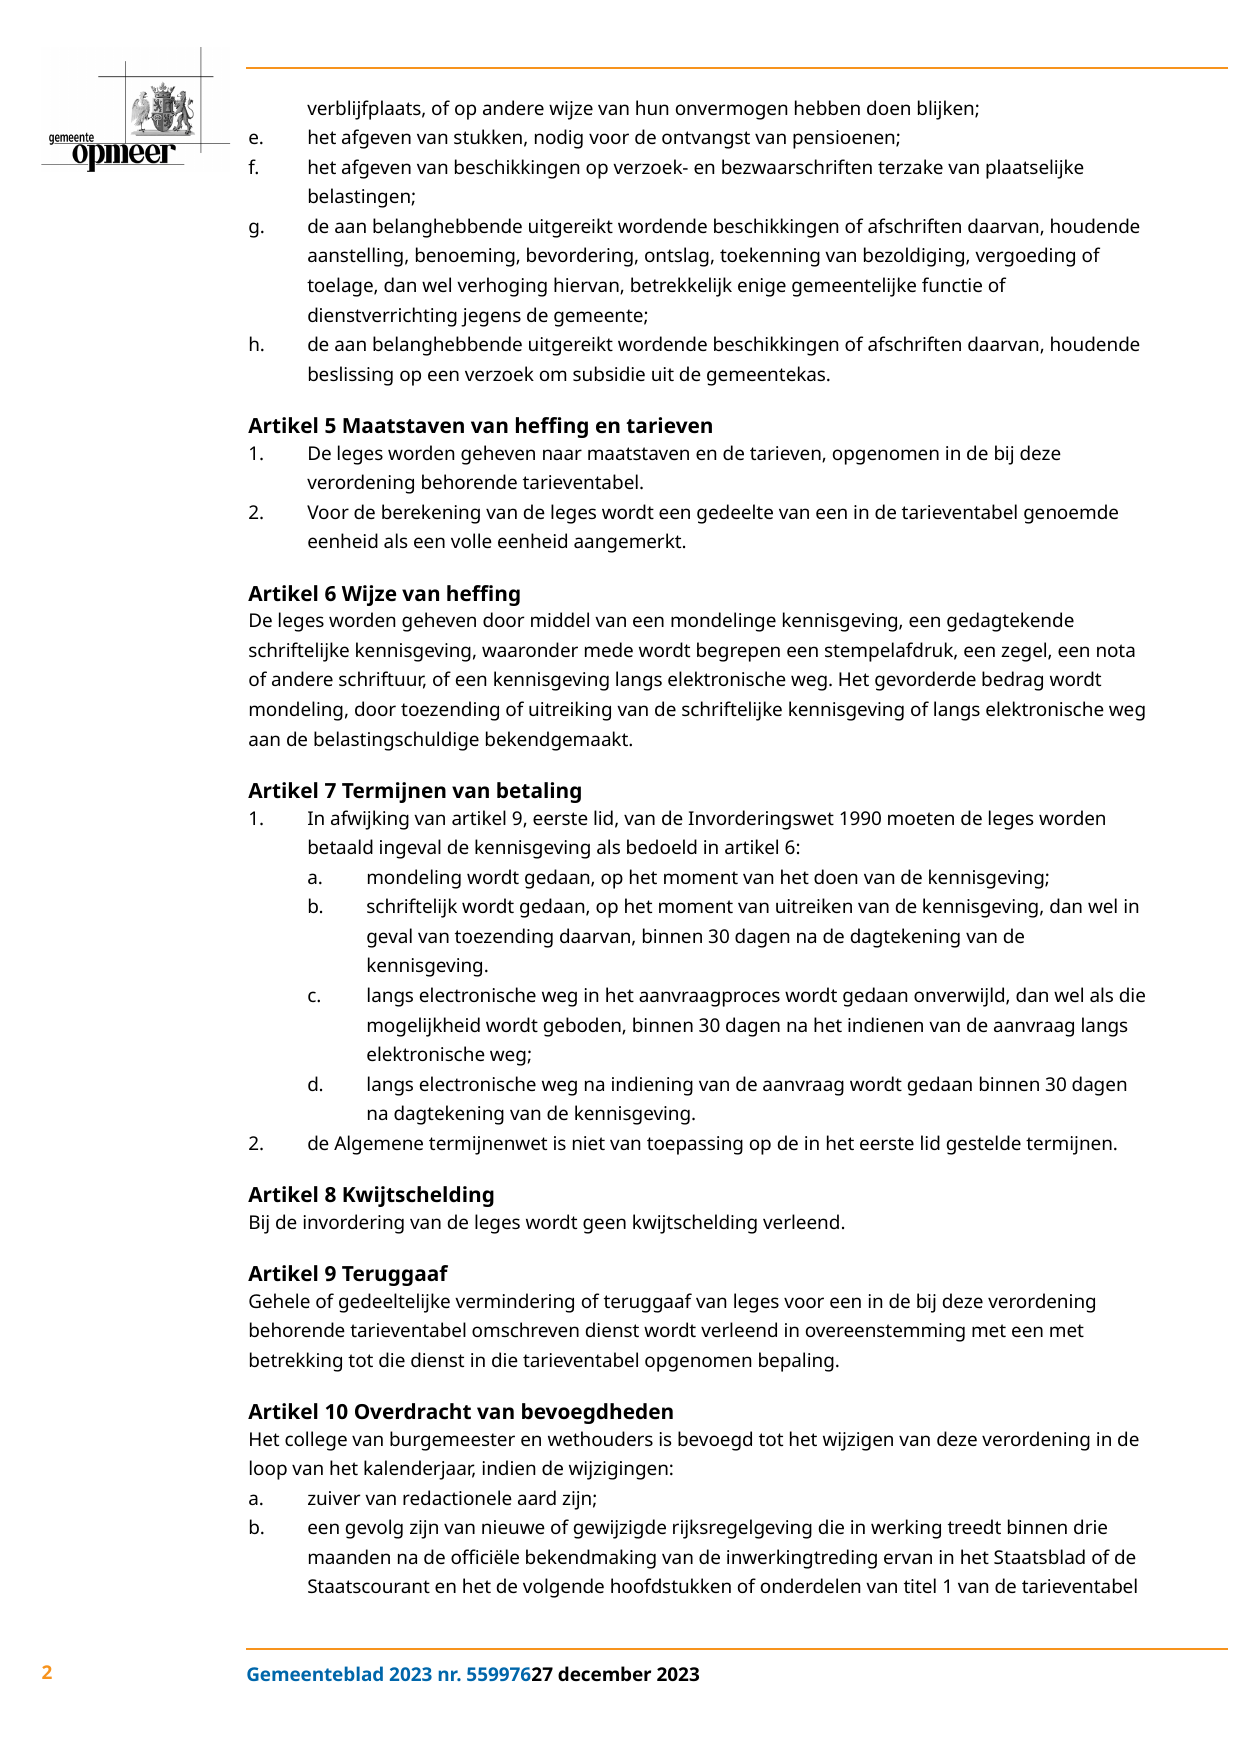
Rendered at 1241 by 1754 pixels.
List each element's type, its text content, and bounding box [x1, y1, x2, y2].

text Artikel 6 Wijze van heffing [248, 579, 1152, 607]
text Artikel 8 Kwijtschelding [248, 1181, 1152, 1209]
picture [41, 47, 231, 172]
list De leges worden geheven naar maatstaven en de tarieven, opgenomen in de bij deze verordening behorende tarieventabel. [248, 440, 1152, 495]
list schriftelijk wordt gedaan, op het moment van uitreiken van de kennisgeving, dan wel in geval van toezending daarvan, binnen 30 dagen na de dagtekening van de kennisgeving. [307, 893, 1152, 978]
list zuiver van redactionele aard zijn; [248, 1485, 1152, 1511]
text Gehele of gedeeltelijke vermindering of teruggaaf van leges voor een in de bij deze verordening behorende tarieventabel omschreven dienst wordt verleend in overeenstemming met een met betrekking tot die dienst in die tarieventabel opgenomen bepaling. [248, 1288, 1152, 1373]
list Voor de berekening van de leges wordt een gedeelte van een in de tarieventabel genoemde eenheid als een volle eenheid aangemerkt. [248, 499, 1152, 554]
text Artikel 7 Termijnen van betaling [248, 776, 1152, 805]
list mondeling wordt gedaan, op het moment van het doen van de kennisgeving; [307, 864, 1152, 889]
list langs electronische weg na indiening van de aanvraag wordt gedaan binnen 30 dagen na dagtekening van de kennisgeving. [307, 1071, 1152, 1126]
list de aan belanghebbende uitgereikt wordende beschikkingen of afschriften daarvan, houdende aanstelling, benoeming, bevordering, ontslag, toekenning van bezoldiging, vergoeding of toelage, dan wel verhoging hiervan, betrekkelijk enige gemeentelijke functie of dienstverrichting jegens de gemeente; [248, 213, 1152, 328]
text Artikel 5 Maatstaven van heffing en tarieven [248, 411, 1152, 440]
text Het college van burgemeester en wethouders is bevoegd tot het wijzigen van deze verordening in de loop van het kalenderjaar, indien de wijzigingen: [248, 1426, 1152, 1481]
list langs electronische weg in het aanvraagproces wordt gedaan onverwijld, dan wel als die mogelijkheid wordt geboden, binnen 30 dagen na het indienen van de aanvraag langs elektronische weg; [307, 982, 1152, 1067]
text Bij de invordering van de leges wordt geen kwijtschelding verleend. [248, 1209, 1152, 1235]
list het afgeven van beschikkingen op verzoek- en bezwaarschriften terzake van plaatselijke belastingen; [248, 154, 1152, 209]
text Artikel 10 Overdracht van bevoegdheden [248, 1397, 1152, 1426]
text De leges worden geheven door middel van een mondelinge kennisgeving, een gedagtekende schriftelijke kennisgeving, waaronder mede wordt begrepen een stempelafdruk, een zegel, een nota of andere schriftuur, of een kennisgeving langs elektronische weg. Het gevorderde bedrag wordt mondeling, door toezending of uitreiking van de schriftelijke kennisgeving of langs elektronische weg aan de belastingschuldige bekendgemaakt. [248, 607, 1152, 752]
list de aan belanghebbende uitgereikt wordende beschikkingen of afschriften daarvan, houdende beslissing op een verzoek om subsidie uit de gemeentekas. [248, 331, 1152, 387]
text Artikel 9 Teruggaaf [248, 1259, 1152, 1288]
list In afwijking van artikel 9, eerste lid, van de Invorderingswet 1990 moeten de leges worden betaald ingeval de kennisgeving als bedoeld in artikel 6: [248, 805, 1152, 860]
list de Algemene termijnenwet is niet van toepassing op de in het eerste lid gestelde termijnen. [248, 1130, 1152, 1156]
list een gevolg zijn van nieuwe of gewijzigde rijksregelgeving die in werking treedt binnen drie maanden na de officiële bekendmaking van de inwerkingtreding ervan in het Staatsblad of de Staatscourant en het de volgende hoofdstukken of onderdelen van titel 1 van de tarieventabel [248, 1514, 1152, 1599]
list verblijfplaats, of op andere wijze van hun onvermogen hebben doen blijken; [248, 95, 1152, 121]
list het afgeven van stukken, nodig voor de ontvangst van pensioenen; [248, 124, 1152, 150]
